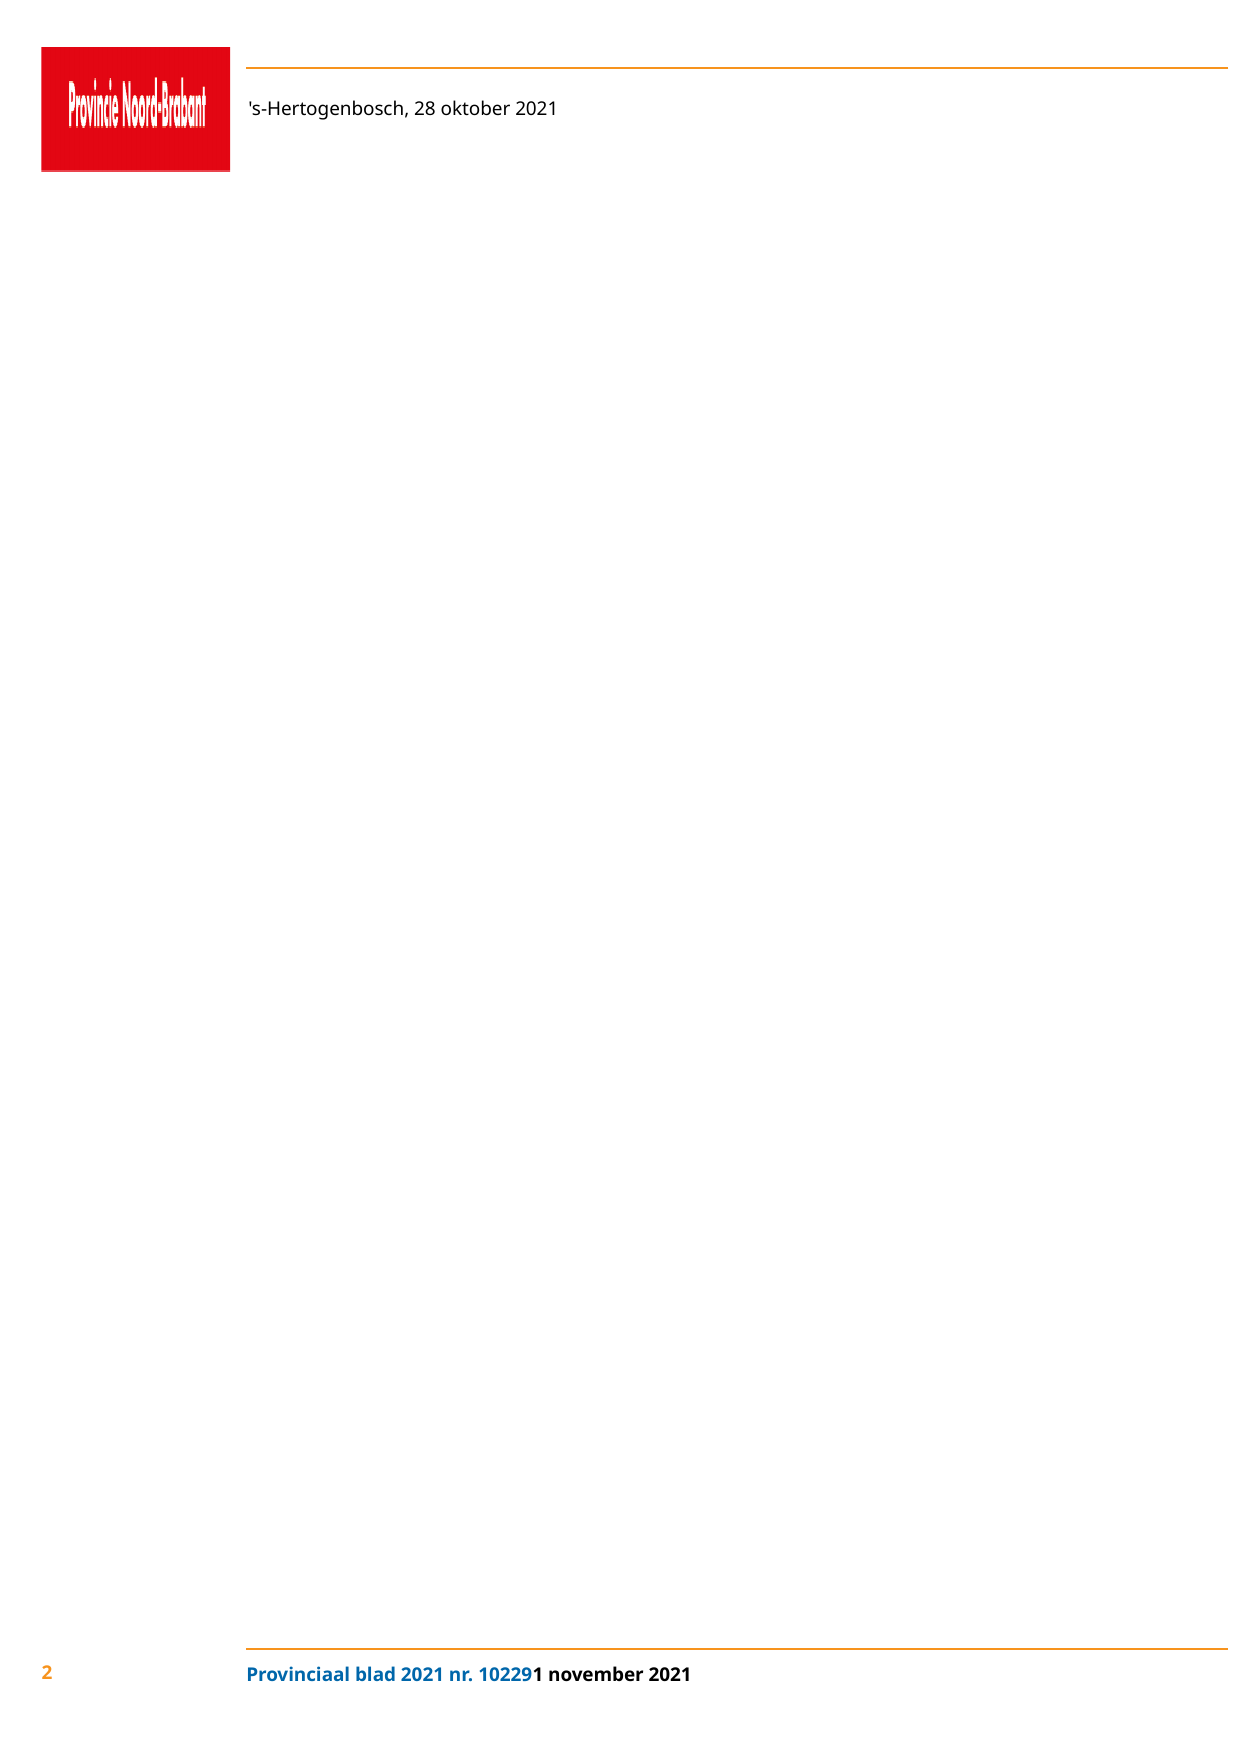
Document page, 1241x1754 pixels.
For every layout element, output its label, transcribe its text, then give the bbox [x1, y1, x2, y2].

picture [41, 47, 231, 172]
text 's-Hertogenbosch, 28 oktober 2021 [248, 95, 1152, 121]
